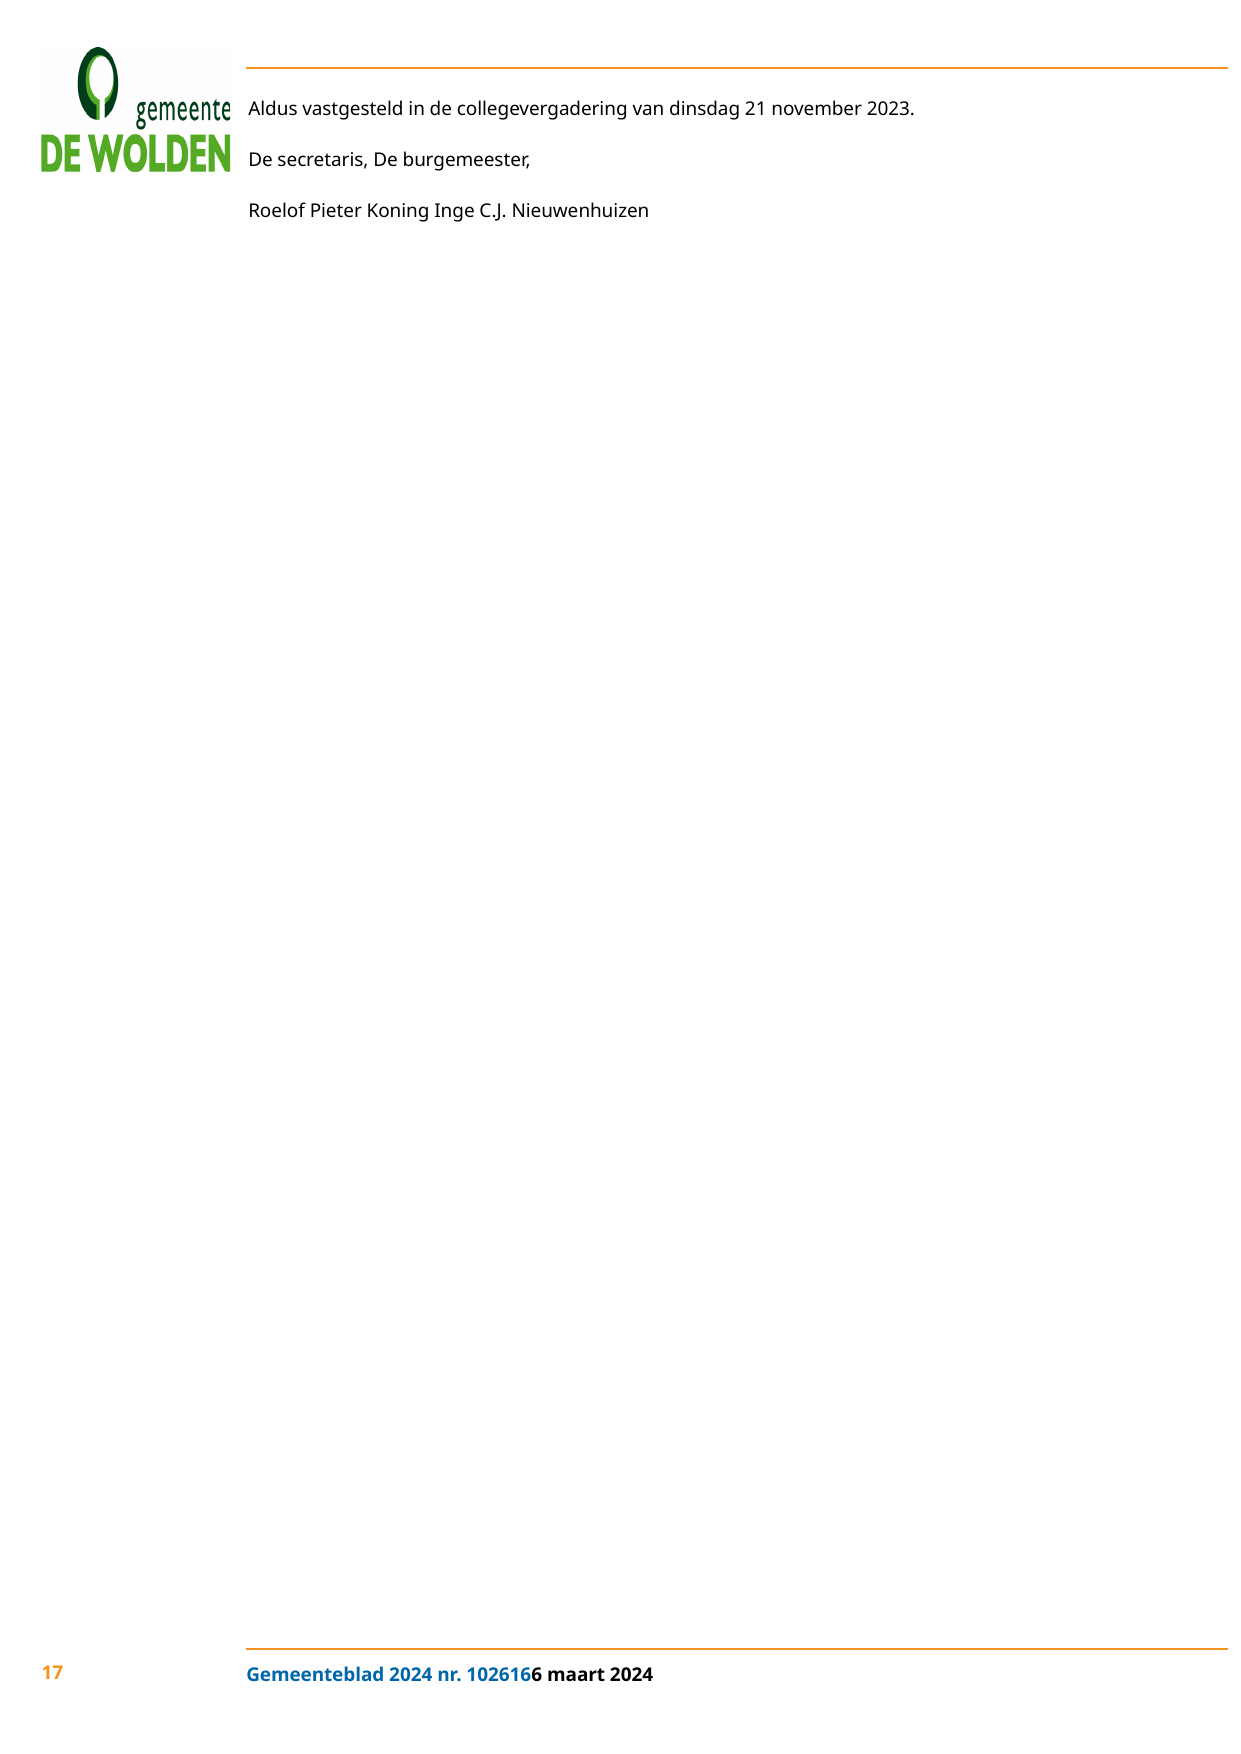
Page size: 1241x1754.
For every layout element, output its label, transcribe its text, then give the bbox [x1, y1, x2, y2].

text Roelof Pieter Koning Inge C.J. Nieuwenhuizen [248, 198, 1152, 223]
text Aldus vastgesteld in de collegevergadering van dinsdag 21 november 2023. [248, 95, 1152, 121]
picture [41, 47, 231, 172]
text De secretaris, De burgemeester, [248, 146, 1152, 172]
